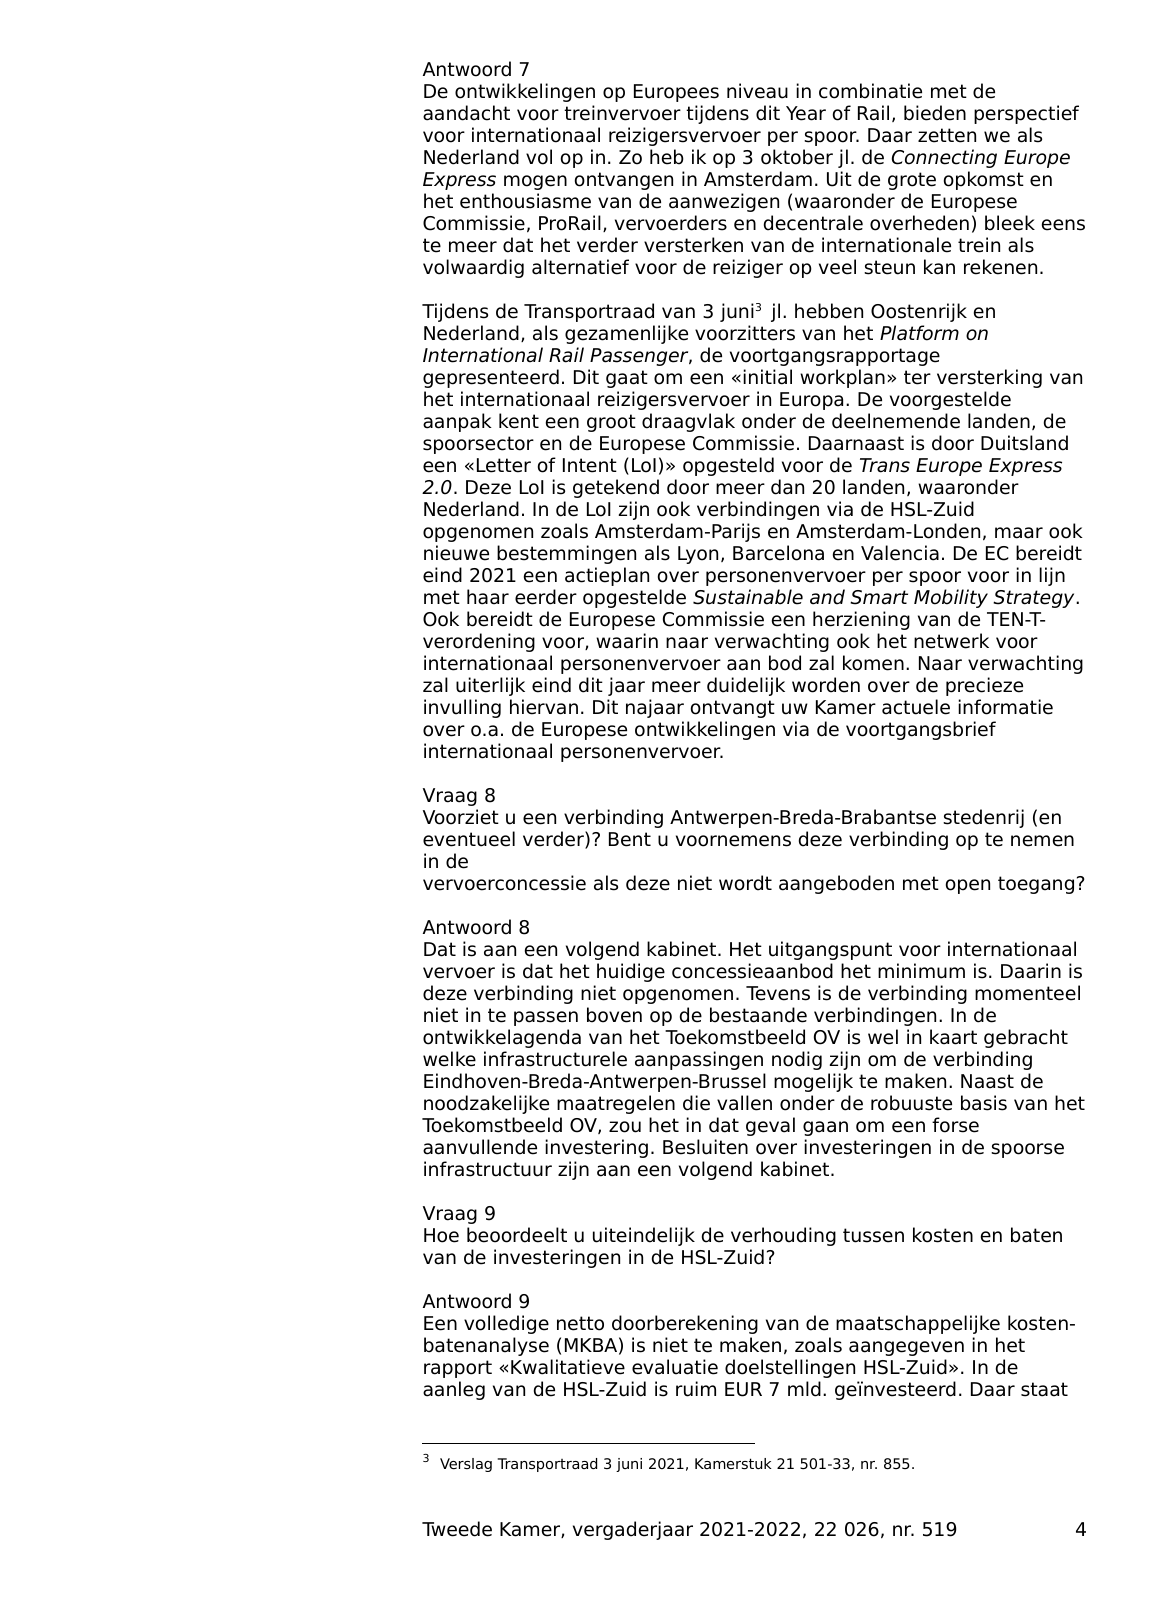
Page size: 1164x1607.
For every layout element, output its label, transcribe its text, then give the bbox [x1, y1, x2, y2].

text Vraag 8 [422, 785, 1087, 807]
text De ontwikkelingen op Europees niveau in combinatie met de aandacht voor treinvervoer tijdens dit Year of Rail, bieden perspectief voor internationaal reizigersvervoer per spoor. Daar zetten we als Nederland vol op in. Zo heb ik op 3 oktober jl. de Connecting Europe Express mogen ontvangen in Amsterdam. Uit de grote opkomst en het enthousiasme van de aanwezigen (waaronder de Europese Commissie, ProRail, vervoerders en decentrale overheden) bleek eens te meer dat het verder versterken van de internationale trein als volwaardig alternatief voor de reiziger op veel steun kan rekenen. [422, 81, 1087, 279]
text Vraag 9 [422, 1203, 1087, 1225]
text Antwoord 9 [422, 1291, 1087, 1313]
text Verslag Transportraad 3 juni 2021, Kamerstuk 21 501-33, nr. 855. [422, 1452, 1087, 1474]
text vervoerconcessie als deze niet wordt aangeboden met open toegang? [422, 873, 1087, 895]
text Voorziet u een verbinding Antwerpen-Breda-Brabantse stedenrij (en eventueel verder)? Bent u voornemens deze verbinding op te nemen in de [422, 807, 1087, 873]
text Antwoord 8 [422, 917, 1087, 939]
text Een volledige netto doorberekening van de maatschappelijke kosten-batenanalyse (MKBA) is niet te maken, zoals aangegeven in het rapport «Kwalitatieve evaluatie doelstellingen HSL-Zuid». In de aanleg van de HSL-Zuid is ruim EUR 7 mld. geïnvesteerd. Daar staat [422, 1313, 1087, 1401]
text Dat is aan een volgend kabinet. Het uitgangspunt voor internationaal vervoer is dat het huidige concessieaanbod het minimum is. Daarin is deze verbinding niet opgenomen. Tevens is de verbinding momenteel niet in te passen boven op de bestaande verbindingen. In de ontwikkelagenda van het Toekomstbeeld OV is wel in kaart gebracht welke infrastructurele aanpassingen nodig zijn om de verbinding Eindhoven-Breda-Antwerpen-Brussel mogelijk te maken. Naast de noodzakelijke maatregelen die vallen onder de robuuste basis van het Toekomstbeeld OV, zou het in dat geval gaan om een forse aanvullende investering. Besluiten over investeringen in de spoorse infrastructuur zijn aan een volgend kabinet. [422, 939, 1087, 1181]
text Tijdens de Transportraad van 3 juni jl. hebben Oostenrijk en Nederland, als gezamenlijke voorzitters van het Platform on International Rail Passenger, de voortgangsrapportage gepresenteerd. Dit gaat om een «initial workplan» ter versterking van het internationaal reizigersvervoer in Europa. De voorgestelde aanpak kent een groot draagvlak onder de deelnemende landen, de spoorsector en de Europese Commissie. Daarnaast is door Duitsland een «Letter of Intent (LoI)» opgesteld voor de Trans Europe Express 2.0. Deze LoI is getekend door meer dan 20 landen, waaronder Nederland. In de LoI zijn ook verbindingen via de HSL-Zuid opgenomen zoals Amsterdam-Parijs en Amsterdam-Londen, maar ook nieuwe bestemmingen als Lyon, Barcelona en Valencia. De EC bereidt eind 2021 een actieplan over personenvervoer per spoor voor in lijn met haar eerder opgestelde Sustainable and Smart Mobility Strategy. Ook bereidt de Europese Commissie een herziening van de TEN-T-verordening voor, waarin naar verwachting ook het netwerk voor internationaal personenvervoer aan bod zal komen. Naar verwachting zal uiterlijk eind dit jaar meer duidelijk worden over de precieze invulling hiervan. Dit najaar ontvangt uw Kamer actuele informatie over o.a. de Europese ontwikkelingen via de voortgangsbrief internationaal personenvervoer. [422, 301, 1087, 763]
text Antwoord 7 [422, 59, 1087, 81]
text Hoe beoordeelt u uiteindelijk de verhouding tussen kosten en baten van de investeringen in de HSL-Zuid? [422, 1225, 1087, 1269]
